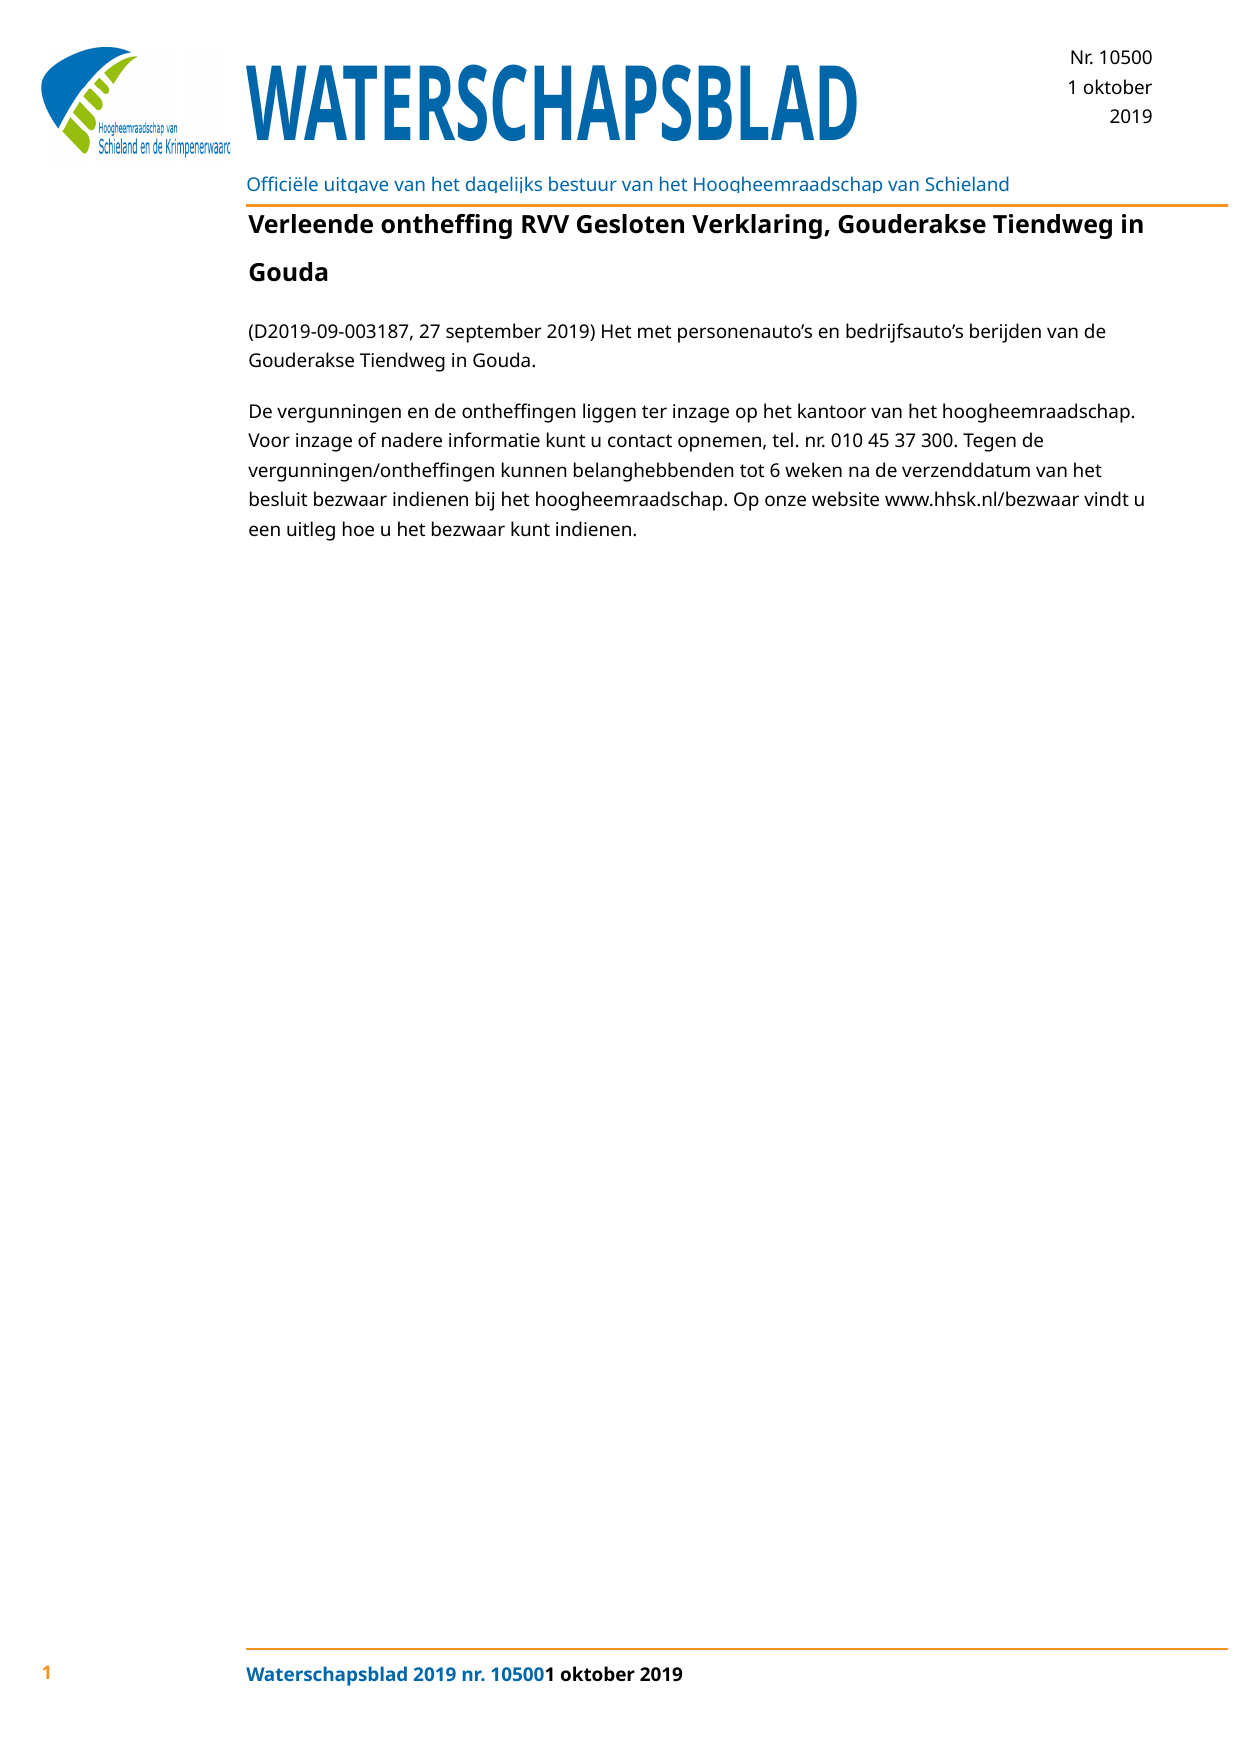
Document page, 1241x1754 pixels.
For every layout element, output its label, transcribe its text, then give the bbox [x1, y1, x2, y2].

text De vergunningen en de ontheffingen liggen ter inzage op het kantoor van het hoogheemraadschap. Voor inzage of nadere informatie kunt u contact opnemen, tel. nr. 010 45 37 300. Tegen de vergunningen/ontheffingen kunnen belanghebbenden tot 6 weken na de verzenddatum van het besluit bezwaar indienen bij het hoogheemraadschap. Op onze website www.hhsk.nl/bezwaar vindt u een uitleg hoe u het bezwaar kunt indienen. [248, 398, 1152, 542]
picture [41, 47, 231, 172]
text (D2019-09-003187, 27 september 2019) Het met personenauto’s en bedrijfsauto’s berijden van de Gouderakse Tiendweg in Gouda. [248, 318, 1152, 373]
text Verleende ontheffing RVV Gesloten Verklaring, Gouderakse Tiendweg in Gouda [248, 207, 1152, 288]
